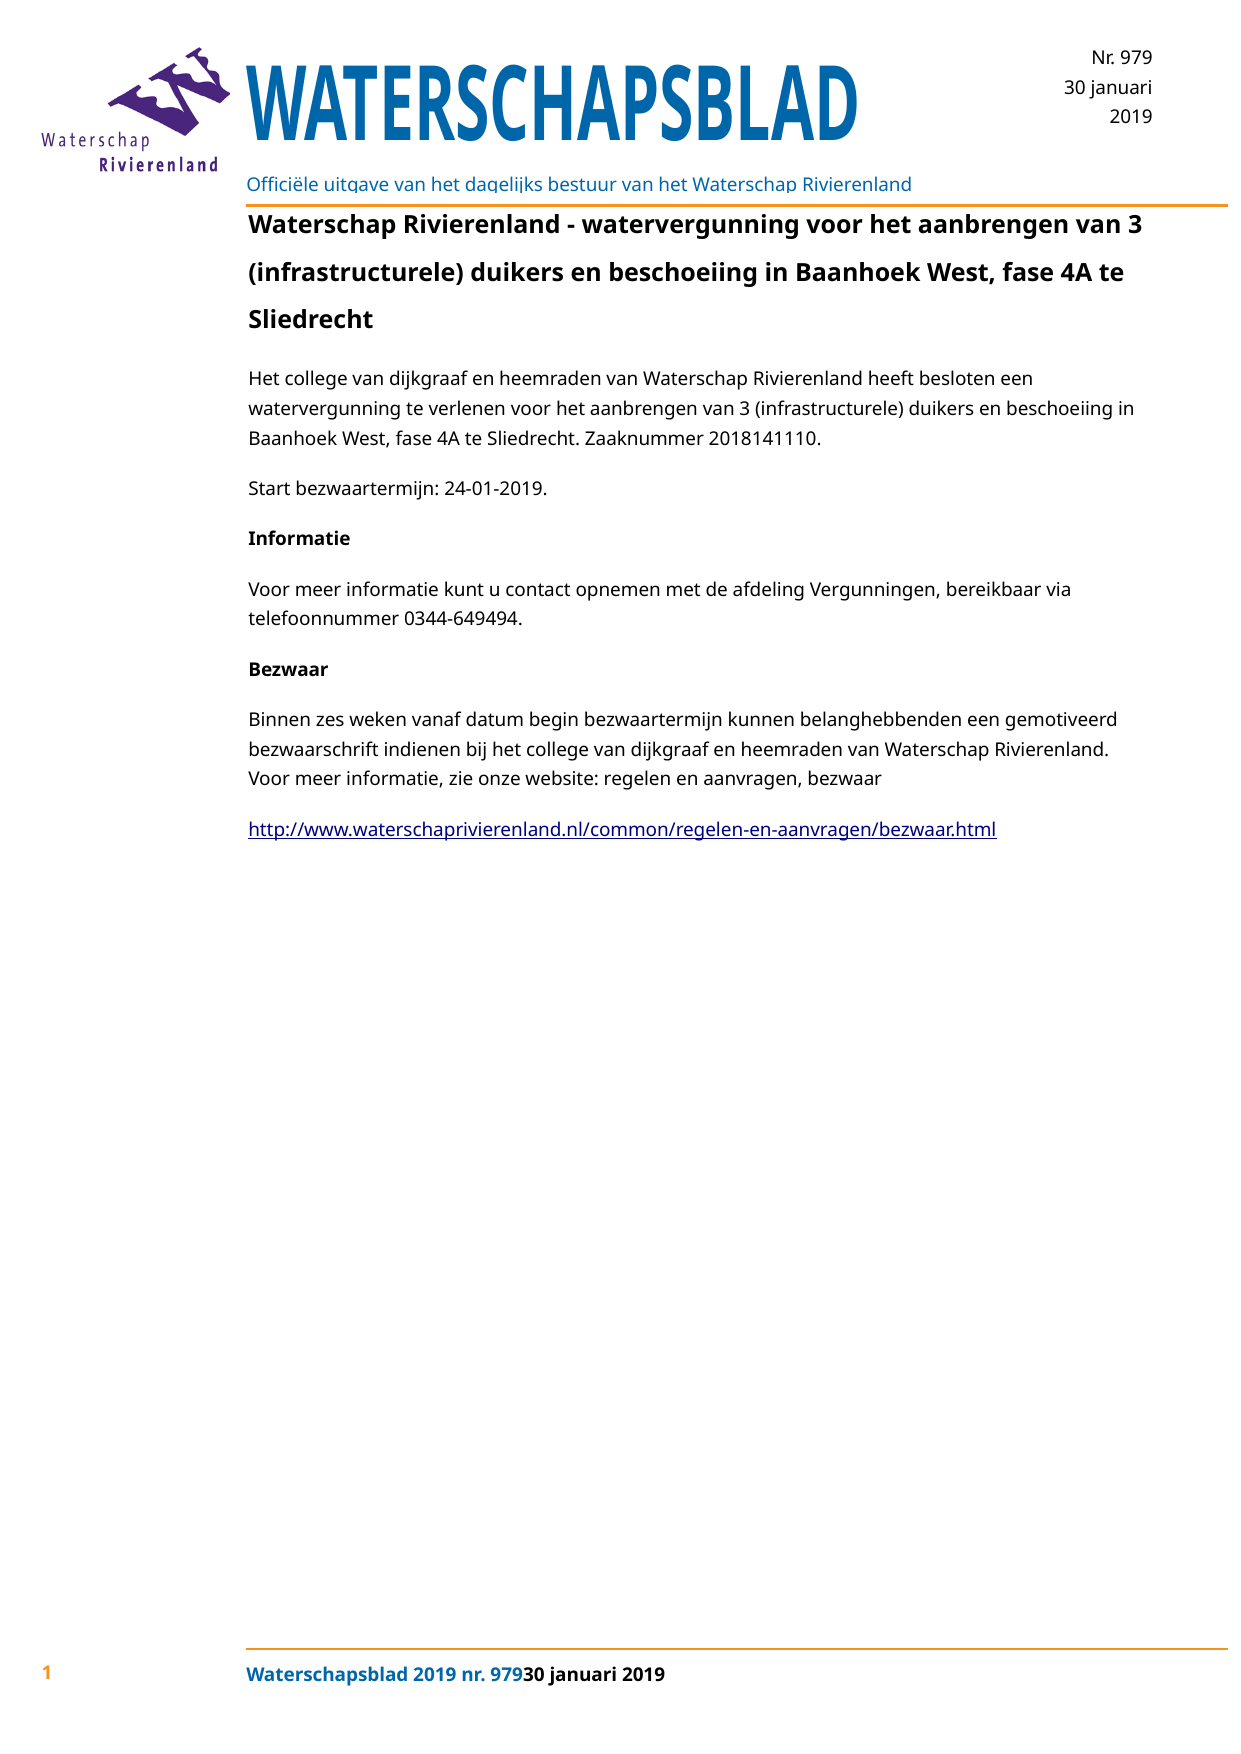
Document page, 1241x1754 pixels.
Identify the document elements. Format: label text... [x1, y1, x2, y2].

text Binnen zes weken vanaf datum begin bezwaartermijn kunnen belanghebbenden een gemotiveerd bezwaarschrift indienen bij het college van dijkgraaf en heemraden van Waterschap Rivierenland. Voor meer informatie, zie onze website: regelen en aanvragen, bezwaar [248, 706, 1152, 791]
text http://www.waterschaprivierenland.nl/common/regelen-en-aanvragen/bezwaar.html [248, 816, 1152, 842]
text Bezwaar [248, 656, 1152, 682]
text Het college van dijkgraaf en heemraden van Waterschap Rivierenland heeft besloten een watervergunning te verlenen voor het aanbrengen van 3 (infrastructurele) duikers en beschoeiing in Baanhoek West, fase 4A te Sliedrecht. Zaaknummer 2018141110. [248, 366, 1152, 450]
text Voor meer informatie kunt u contact opnemen met de afdeling Vergunningen, bereikbaar via telefoonnummer 0344-649494. [248, 576, 1152, 631]
text Waterschap Rivierenland - watervergunning voor het aanbrengen van 3 (infrastructurele) duikers en beschoeiing in Baanhoek West, fase 4A te Sliedrecht [248, 207, 1152, 336]
picture [41, 47, 231, 172]
text Start bezwaartermijn: 24-01-2019. [248, 475, 1152, 501]
text Informatie [248, 526, 1152, 551]
